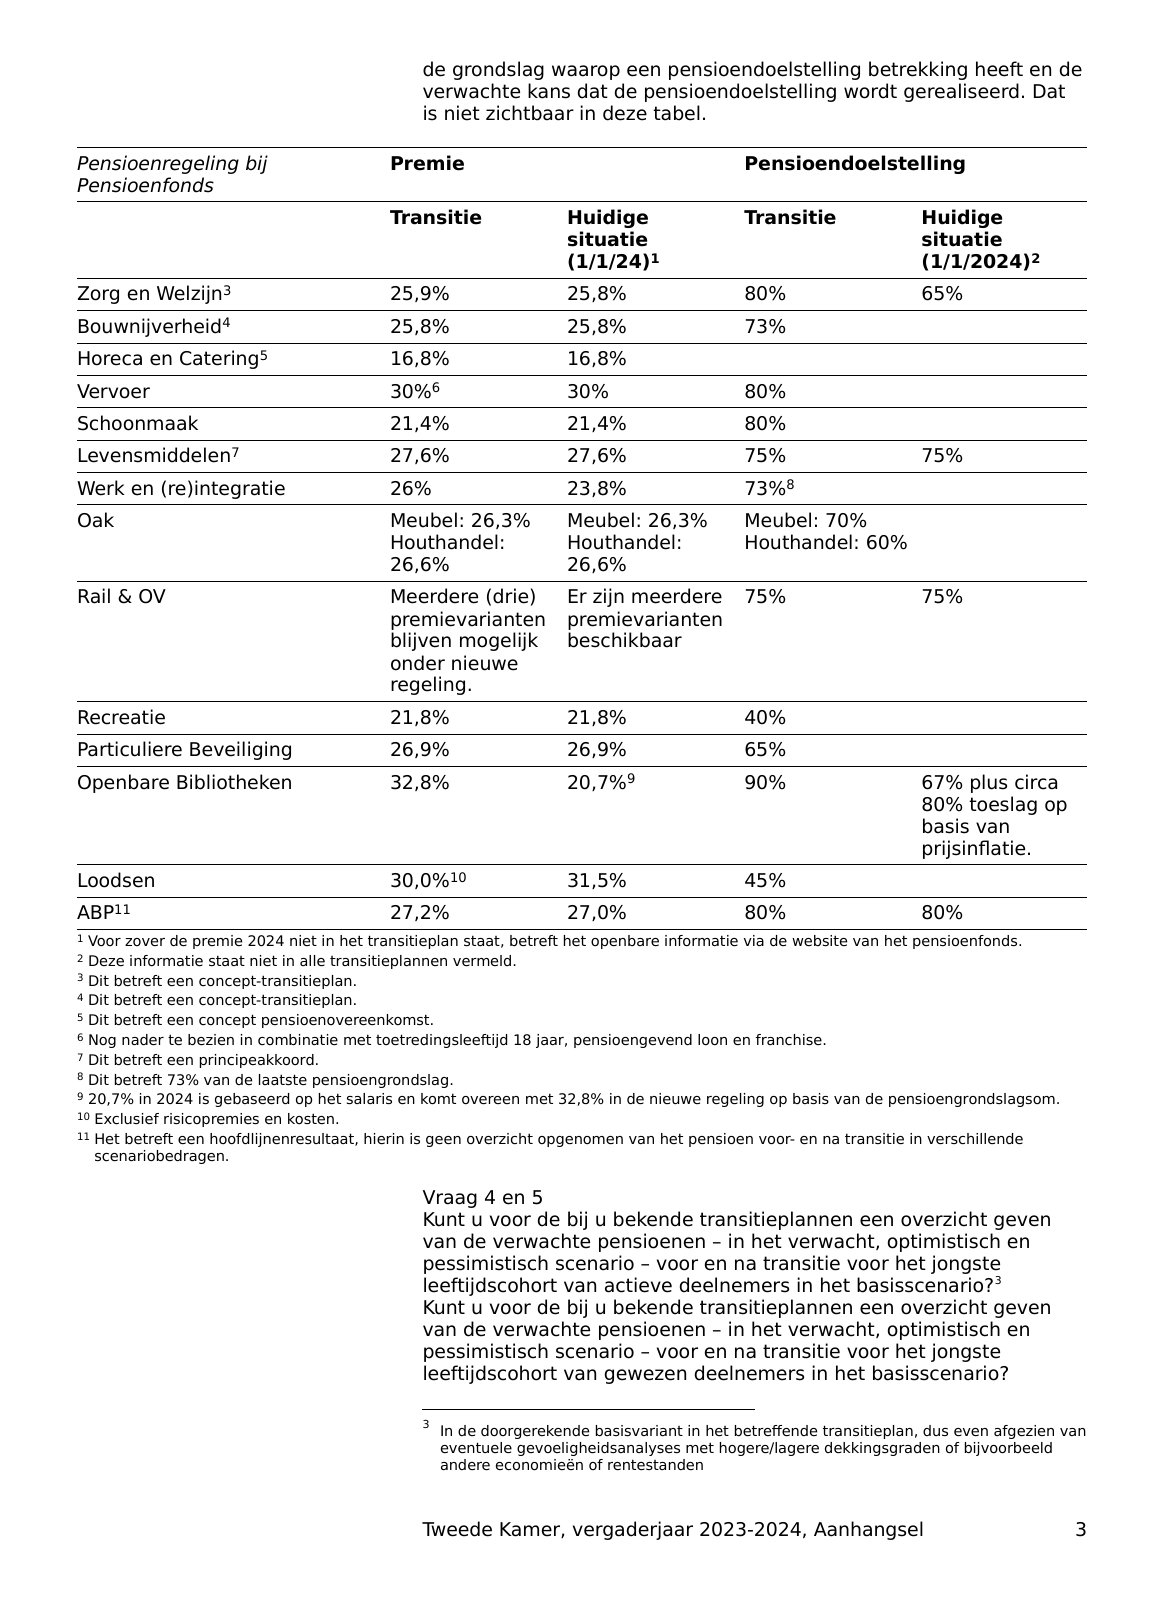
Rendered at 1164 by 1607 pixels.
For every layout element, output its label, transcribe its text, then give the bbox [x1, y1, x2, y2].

table_cell Transitie [738, 202, 915, 278]
table_cell 75% [915, 441, 1087, 472]
table_cell 25,9% [384, 279, 561, 310]
table_cell 26,9% [384, 735, 561, 766]
table_cell 65% [915, 279, 1087, 310]
table_cell 23,8% [561, 473, 738, 504]
table_cell 20,7%9 [561, 767, 738, 864]
table_cell 80% [915, 898, 1087, 929]
table_cell Openbare Bibliotheken [77, 767, 384, 864]
table_cell 21,4% [561, 408, 738, 439]
table_cell 1 Voor zover de premie 2024 niet in het transitieplan staat, betreft het openbare informatie via de website van het pensioenfonds. 2 Deze informatie staat niet in alle transitieplannen vermeld. 3 Dit betreft een concept-transitieplan. 4 Dit betreft een concept-transitieplan. 5 Dit betreft een concept pensioenovereenkomst. 6 Nog nader te bezien in combinatie met toetredingsleeftijd 18 jaar, pensioengevend loon en franchise. 7 Dit betreft een principeakkoord. 8 Dit betreft 73% van de laatste pensioengrondslag. 9 20,7% in 2024 is gebaseerd op het salaris en komt overeen met 32,8% in de nieuwe regeling op basis van de pensioengrondslagsom. 10 Exclusief risicopremies en kosten. 11 Het betreft een hoofdlijnenresultaat, hierin is geen overzicht opgenomen van het pensioen voor- en na transitie in verschillende scenariobedragen. [77, 930, 1087, 1164]
table_cell Huidige situatie (1/1/24)1 [561, 202, 738, 278]
table_cell 27,6% [561, 441, 738, 472]
table_cell Particuliere Beveiliging [77, 735, 384, 766]
table_cell [915, 735, 1087, 766]
table_cell [915, 473, 1087, 504]
table_cell Levensmiddelen7 [77, 441, 384, 472]
table_cell Rail & OV [77, 582, 384, 701]
table_cell [915, 702, 1087, 733]
table_cell 16,8% [561, 344, 738, 375]
table_cell 25,8% [384, 311, 561, 342]
table_cell 31,5% [561, 865, 738, 897]
table_cell Er zijn meerdere premievarianten beschikbaar [561, 582, 738, 701]
table_cell 21,8% [384, 702, 561, 733]
table_cell Meubel: 70% Houthandel: 60% [738, 505, 915, 581]
table_cell 73% [738, 311, 915, 342]
text Vraag 4 en 5 [422, 1187, 1087, 1209]
table_cell 65% [738, 735, 915, 766]
table_cell 80% [738, 408, 915, 439]
table_cell 75% [738, 582, 915, 701]
table_cell Horeca en Catering5 [77, 344, 384, 375]
table_cell 67% plus circa 80% toeslag op basis van prijsinflatie. [915, 767, 1087, 864]
table_cell 40% [738, 702, 915, 733]
table_cell 26% [384, 473, 561, 504]
table_cell Oak [77, 505, 384, 581]
table_cell 75% [738, 441, 915, 472]
text Kunt u voor de bij u bekende transitieplannen een overzicht geven van de verwachte pensioenen – in het verwacht, optimistisch en pessimistisch scenario – voor en na transitie voor het jongste leeftijdscohort van actieve deelnemers in het basisscenario? [422, 1209, 1087, 1297]
table_cell [915, 505, 1087, 581]
table_cell Transitie [384, 202, 561, 278]
table_cell Vervoer [77, 376, 384, 407]
table_cell 30%6 [384, 376, 561, 407]
table_cell 21,4% [384, 408, 561, 439]
table_cell 25,8% [561, 279, 738, 310]
text Kunt u voor de bij u bekende transitieplannen een overzicht geven van de verwachte pensioenen – in het verwacht, optimistisch en pessimistisch scenario – voor en na transitie voor het jongste leeftijdscohort van gewezen deelnemers in het basisscenario? [422, 1297, 1087, 1384]
table_cell Bouwnijverheid4 [77, 311, 384, 342]
table_header Premie [384, 148, 738, 201]
table_cell 16,8% [384, 344, 561, 375]
table_cell 27,6% [384, 441, 561, 472]
table_cell Loodsen [77, 865, 384, 897]
table_cell Meubel: 26,3% Houthandel: 26,6% [561, 505, 738, 581]
table_header Pensioenregeling bij Pensioenfonds [77, 148, 384, 201]
table_cell 21,8% [561, 702, 738, 733]
table_cell [77, 202, 384, 278]
table_cell 45% [738, 865, 915, 897]
table_cell Schoonmaak [77, 408, 384, 439]
text de grondslag waarop een pensioendoelstelling betrekking heeft en de verwachte kans dat de pensioendoelstelling wordt gerealiseerd. Dat is niet zichtbaar in deze tabel. [422, 59, 1087, 125]
text In de doorgerekende basisvariant in het betreffende transitieplan, dus even afgezien van eventuele gevoeligheidsanalyses met hogere/lagere dekkingsgraden of bijvoorbeeld andere economieën of rentestanden [422, 1418, 1087, 1474]
table_cell 30,0%10 [384, 865, 561, 897]
table_cell Meubel: 26,3% Houthandel: 26,6% [384, 505, 561, 581]
table_cell Recreatie [77, 702, 384, 733]
table_cell 80% [738, 279, 915, 310]
table_cell Huidige situatie (1/1/2024)2 [915, 202, 1087, 278]
table_cell [915, 376, 1087, 407]
table_cell Meerdere (drie) premievarianten blijven mogelijk onder nieuwe regeling. [384, 582, 561, 701]
table_cell [738, 344, 915, 375]
table_cell 80% [738, 376, 915, 407]
table_cell 32,8% [384, 767, 561, 864]
table_cell ABP11 [77, 898, 384, 929]
table_cell 30% [561, 376, 738, 407]
table_cell [915, 344, 1087, 375]
table_cell 26,9% [561, 735, 738, 766]
table_cell Zorg en Welzijn3 [77, 279, 384, 310]
table_cell 90% [738, 767, 915, 864]
table_cell 27,2% [384, 898, 561, 929]
table_cell 80% [738, 898, 915, 929]
table_cell 75% [915, 582, 1087, 701]
table_cell 27,0% [561, 898, 738, 929]
table_cell Werk en (re)integratie [77, 473, 384, 504]
table_cell [915, 408, 1087, 439]
table_cell [915, 311, 1087, 342]
table_cell 73%8 [738, 473, 915, 504]
table_cell [915, 865, 1087, 897]
table_header Pensioendoelstelling [738, 148, 1087, 201]
table_cell 25,8% [561, 311, 738, 342]
